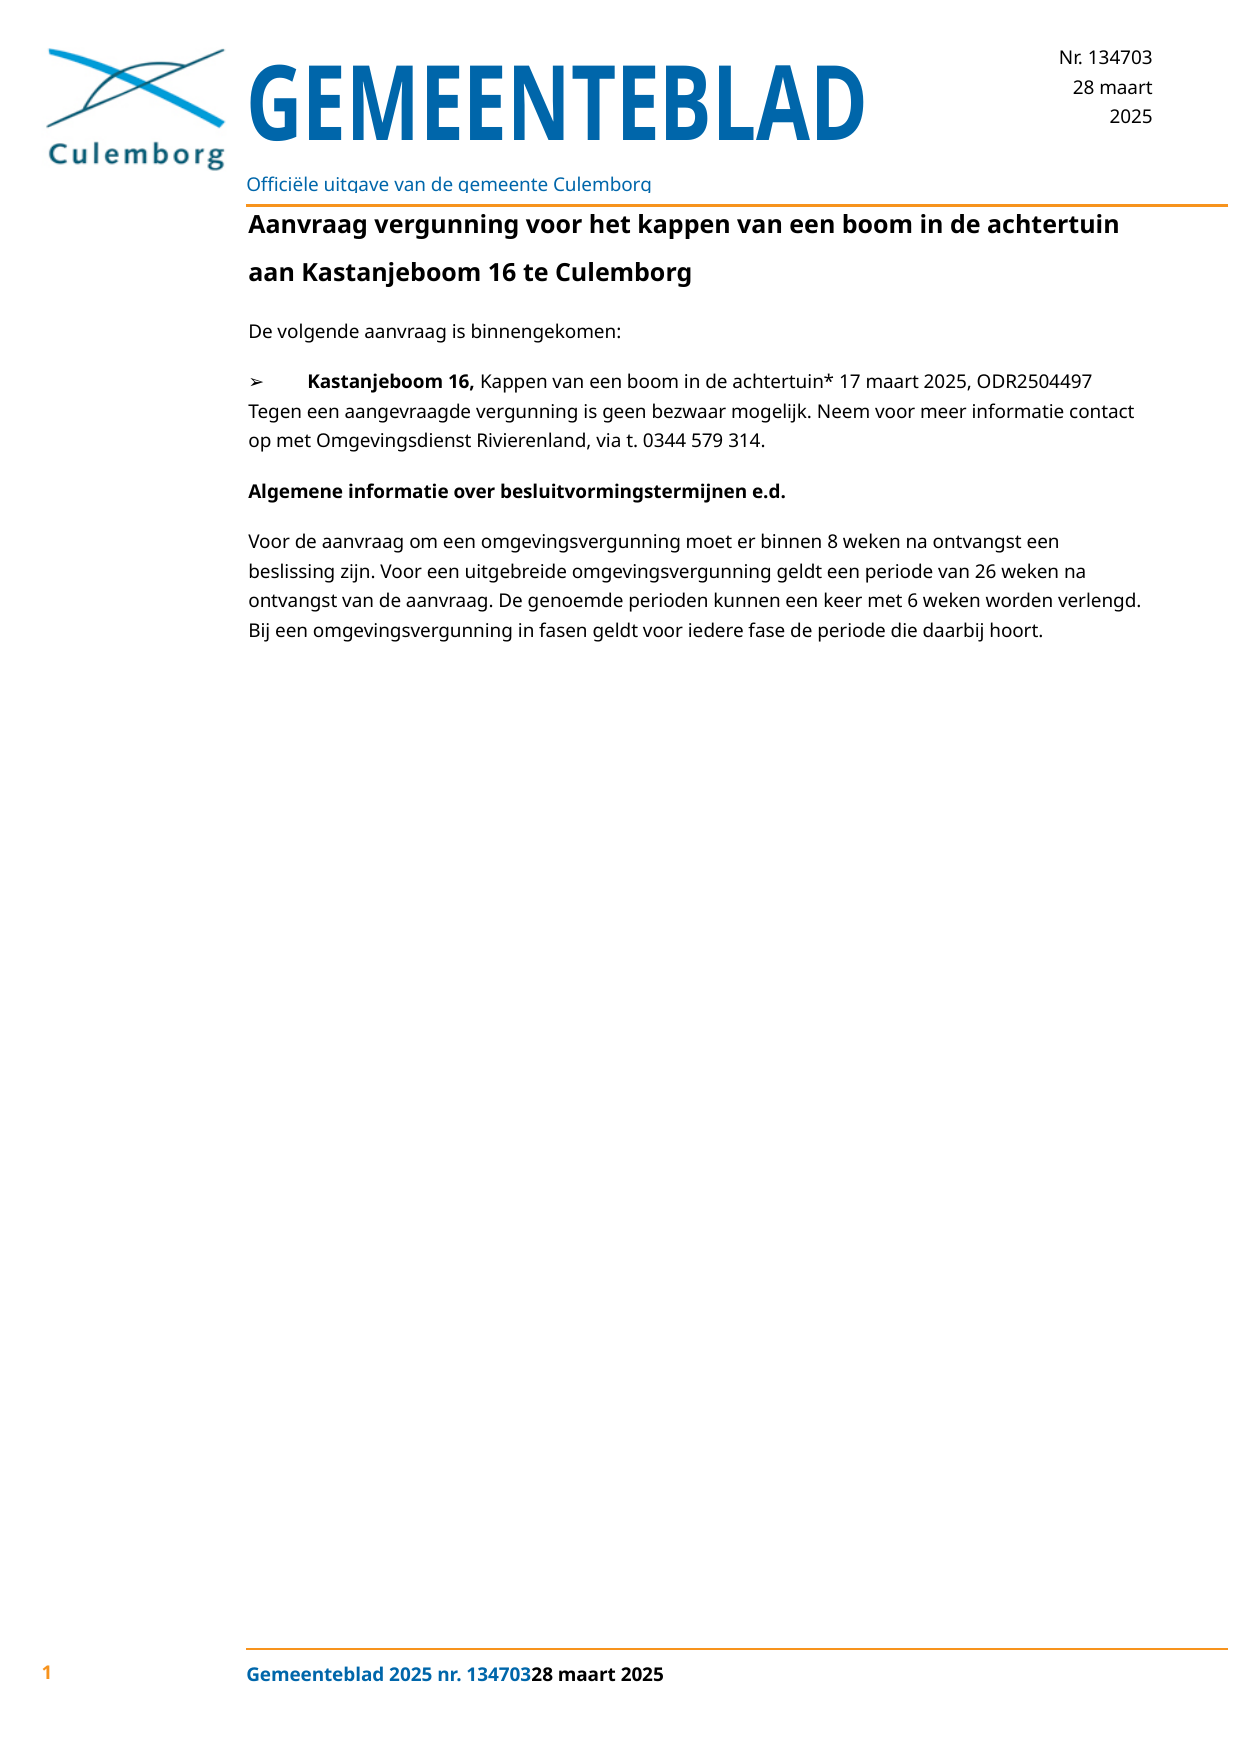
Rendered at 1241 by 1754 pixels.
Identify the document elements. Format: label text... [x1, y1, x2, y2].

picture [41, 47, 231, 172]
list Kastanjeboom 16, Kappen van een boom in de achtertuin* 17 maart 2025, ODR2504497 [248, 368, 1152, 394]
text De volgende aanvraag is binnengekomen: [248, 318, 1152, 344]
text Tegen een aangevraagde vergunning is geen bezwaar mogelijk. Neem voor meer informatie contact op met Omgevingsdienst Rivierenland, via t. 0344 579 314. [248, 398, 1152, 453]
text Voor de aanvraag om een omgevingsvergunning moet er binnen 8 weken na ontvangst een beslissing zijn. Voor een uitgebreide omgevingsvergunning geldt een periode van 26 weken na ontvangst van de aanvraag. De genoemde perioden kunnen een keer met 6 weken worden verlengd. Bij een omgevingsvergunning in fasen geldt voor iedere fase de periode die daarbij hoort. [248, 528, 1152, 643]
text Algemene informatie over besluitvormingstermijnen e.d. [248, 478, 1152, 504]
text Aanvraag vergunning voor het kappen van een boom in de achtertuin aan Kastanjeboom 16 te Culemborg [248, 207, 1152, 288]
